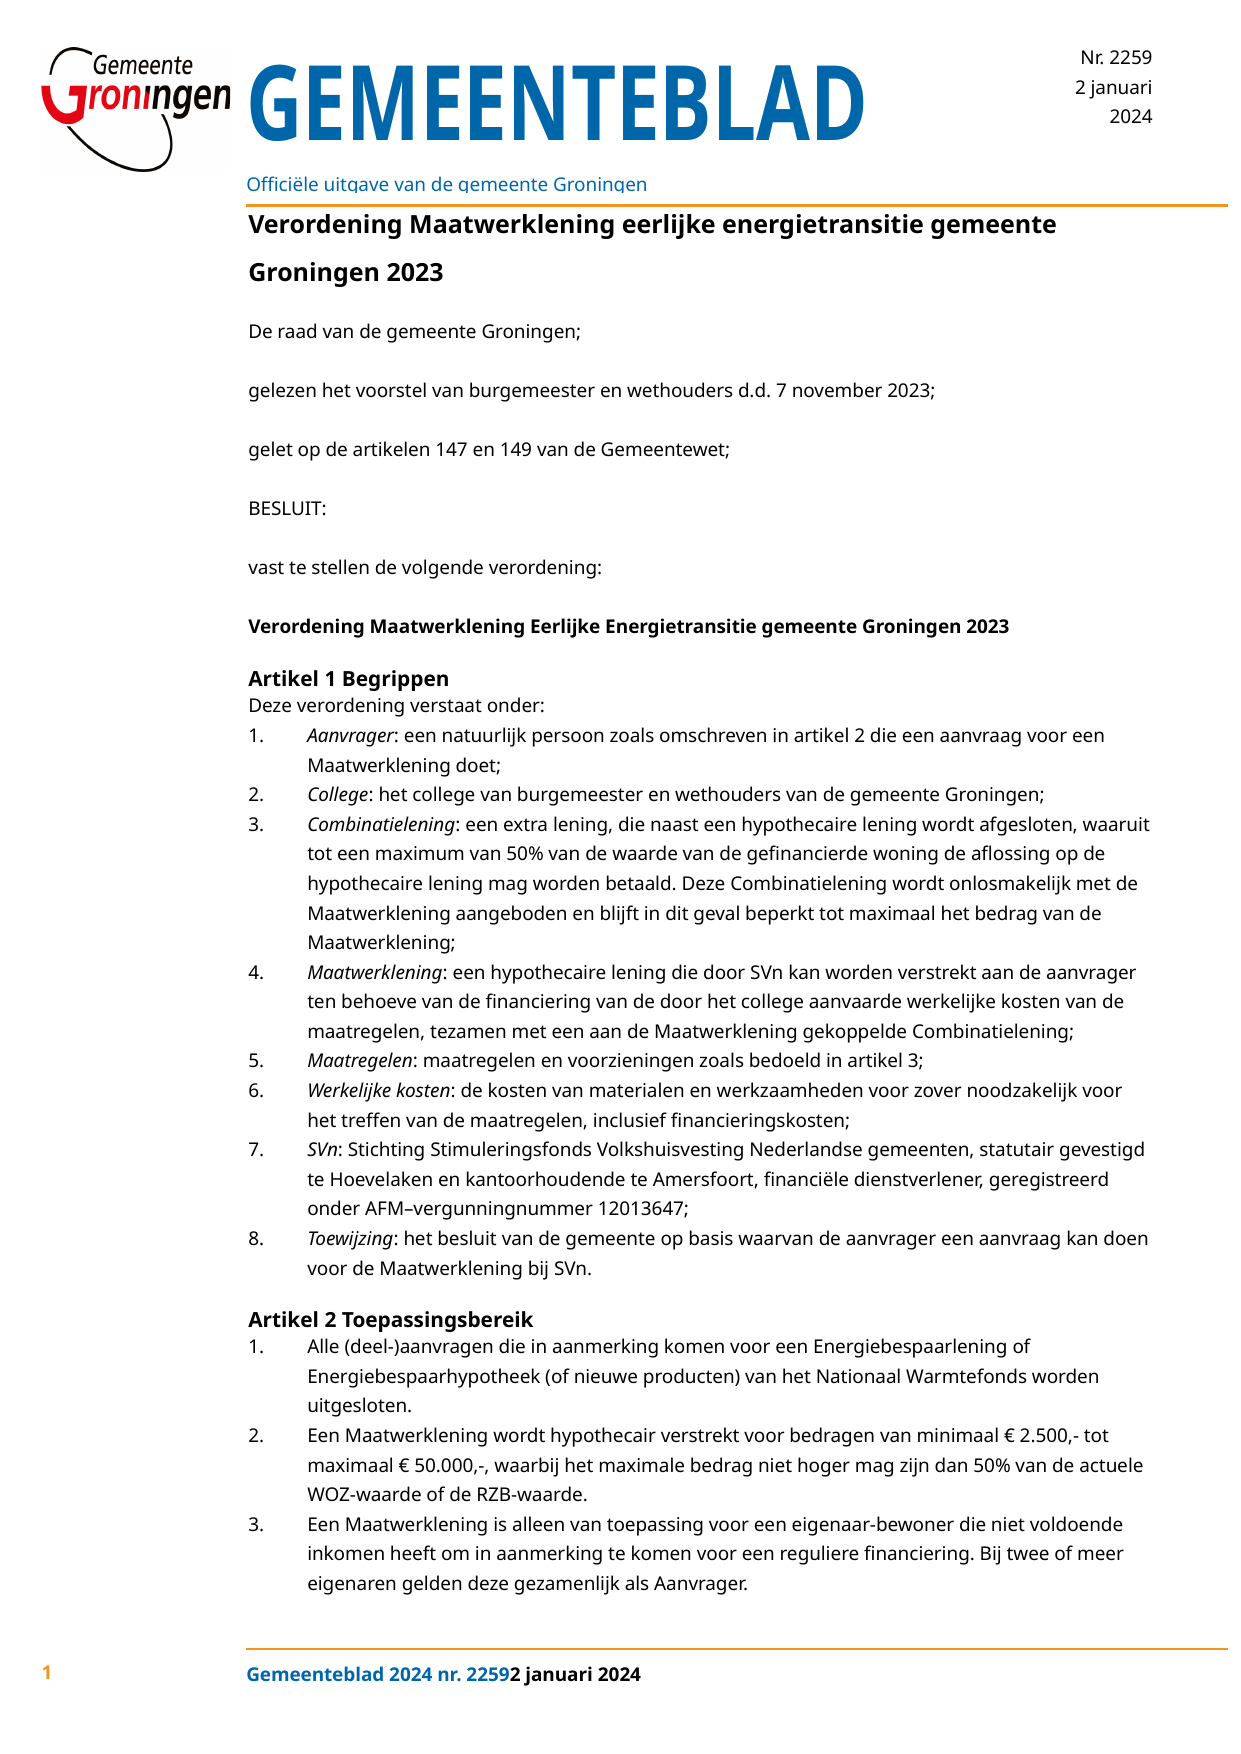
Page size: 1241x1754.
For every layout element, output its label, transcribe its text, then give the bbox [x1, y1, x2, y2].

list Toewijzing: het besluit van de gemeente op basis waarvan de aanvrager een aanvraag kan doen voor de Maatwerklening bij SVn. [248, 1225, 1152, 1280]
text Verordening Maatwerklening Eerlijke Energietransitie gemeente Groningen 2023 [248, 614, 1152, 639]
picture [41, 47, 231, 172]
text Artikel 2 Toepassingsbereik [248, 1305, 1152, 1333]
list Werkelijke kosten: de kosten van materialen en werkzaamheden voor zover noodzakelijk voor het treffen van de maatregelen, inclusief financieringskosten; [248, 1077, 1152, 1132]
text De raad van de gemeente Groningen; [248, 318, 1152, 344]
list Maatregelen: maatregelen en voorzieningen zoals bedoeld in artikel 3; [248, 1048, 1152, 1073]
text Artikel 1 Begrippen [248, 664, 1152, 693]
text BESLUIT: [248, 495, 1152, 521]
list Alle (deel-)aanvragen die in aanmerking komen voor een Energiebespaarlening of Energiebespaarhypotheek (of nieuwe producten) van het Nationaal Warmtefonds worden uitgesloten. [248, 1333, 1152, 1418]
text Deze verordening verstaat onder: [248, 693, 1152, 718]
text Verordening Maatwerklening eerlijke energietransitie gemeente Groningen 2023 [248, 207, 1152, 288]
text gelezen het voorstel van burgemeester en wethouders d.d. 7 november 2023; [248, 377, 1152, 403]
list Een Maatwerklening wordt hypothecair verstrekt voor bedragen van minimaal € 2.500,- tot maximaal € 50.000,-, waarbij het maximale bedrag niet hoger mag zijn dan 50% van de actuele WOZ-waarde of de RZB-waarde. [248, 1422, 1152, 1507]
list College: het college van burgemeester en wethouders van de gemeente Groningen; [248, 781, 1152, 807]
text vast te stellen de volgende verordening: [248, 554, 1152, 580]
list Maatwerklening: een hypothecaire lening die door SVn kan worden verstrekt aan de aanvrager ten behoeve van de financiering van de door het college aanvaarde werkelijke kosten van de maatregelen, tezamen met een aan de Maatwerklening gekoppelde Combinatielening; [248, 959, 1152, 1044]
text gelet op de artikelen 147 en 149 van de Gemeentewet; [248, 436, 1152, 462]
list Aanvrager: een natuurlijk persoon zoals omschreven in artikel 2 die een aanvraag voor een Maatwerklening doet; [248, 722, 1152, 777]
list Combinatielening: een extra lening, die naast een hypothecaire lening wordt afgesloten, waaruit tot een maximum van 50% van de waarde van de gefinancierde woning de aflossing op de hypothecaire lening mag worden betaald. Deze Combinatielening wordt onlosmakelijk met de Maatwerklening aangeboden en blijft in dit geval beperkt tot maximaal het bedrag van de Maatwerklening; [248, 811, 1152, 955]
list SVn: Stichting Stimuleringsfonds Volkshuisvesting Nederlandse gemeenten, statutair gevestigd te Hoevelaken en kantoorhoudende te Amersfoort, financiële dienstverlener, geregistreerd onder AFM–vergunningnummer 12013647; [248, 1136, 1152, 1221]
list Een Maatwerklening is alleen van toepassing voor een eigenaar-bewoner die niet voldoende inkomen heeft om in aanmerking te komen voor een reguliere financiering. Bij twee of meer eigenaren gelden deze gezamenlijk als Aanvrager. [248, 1511, 1152, 1596]
